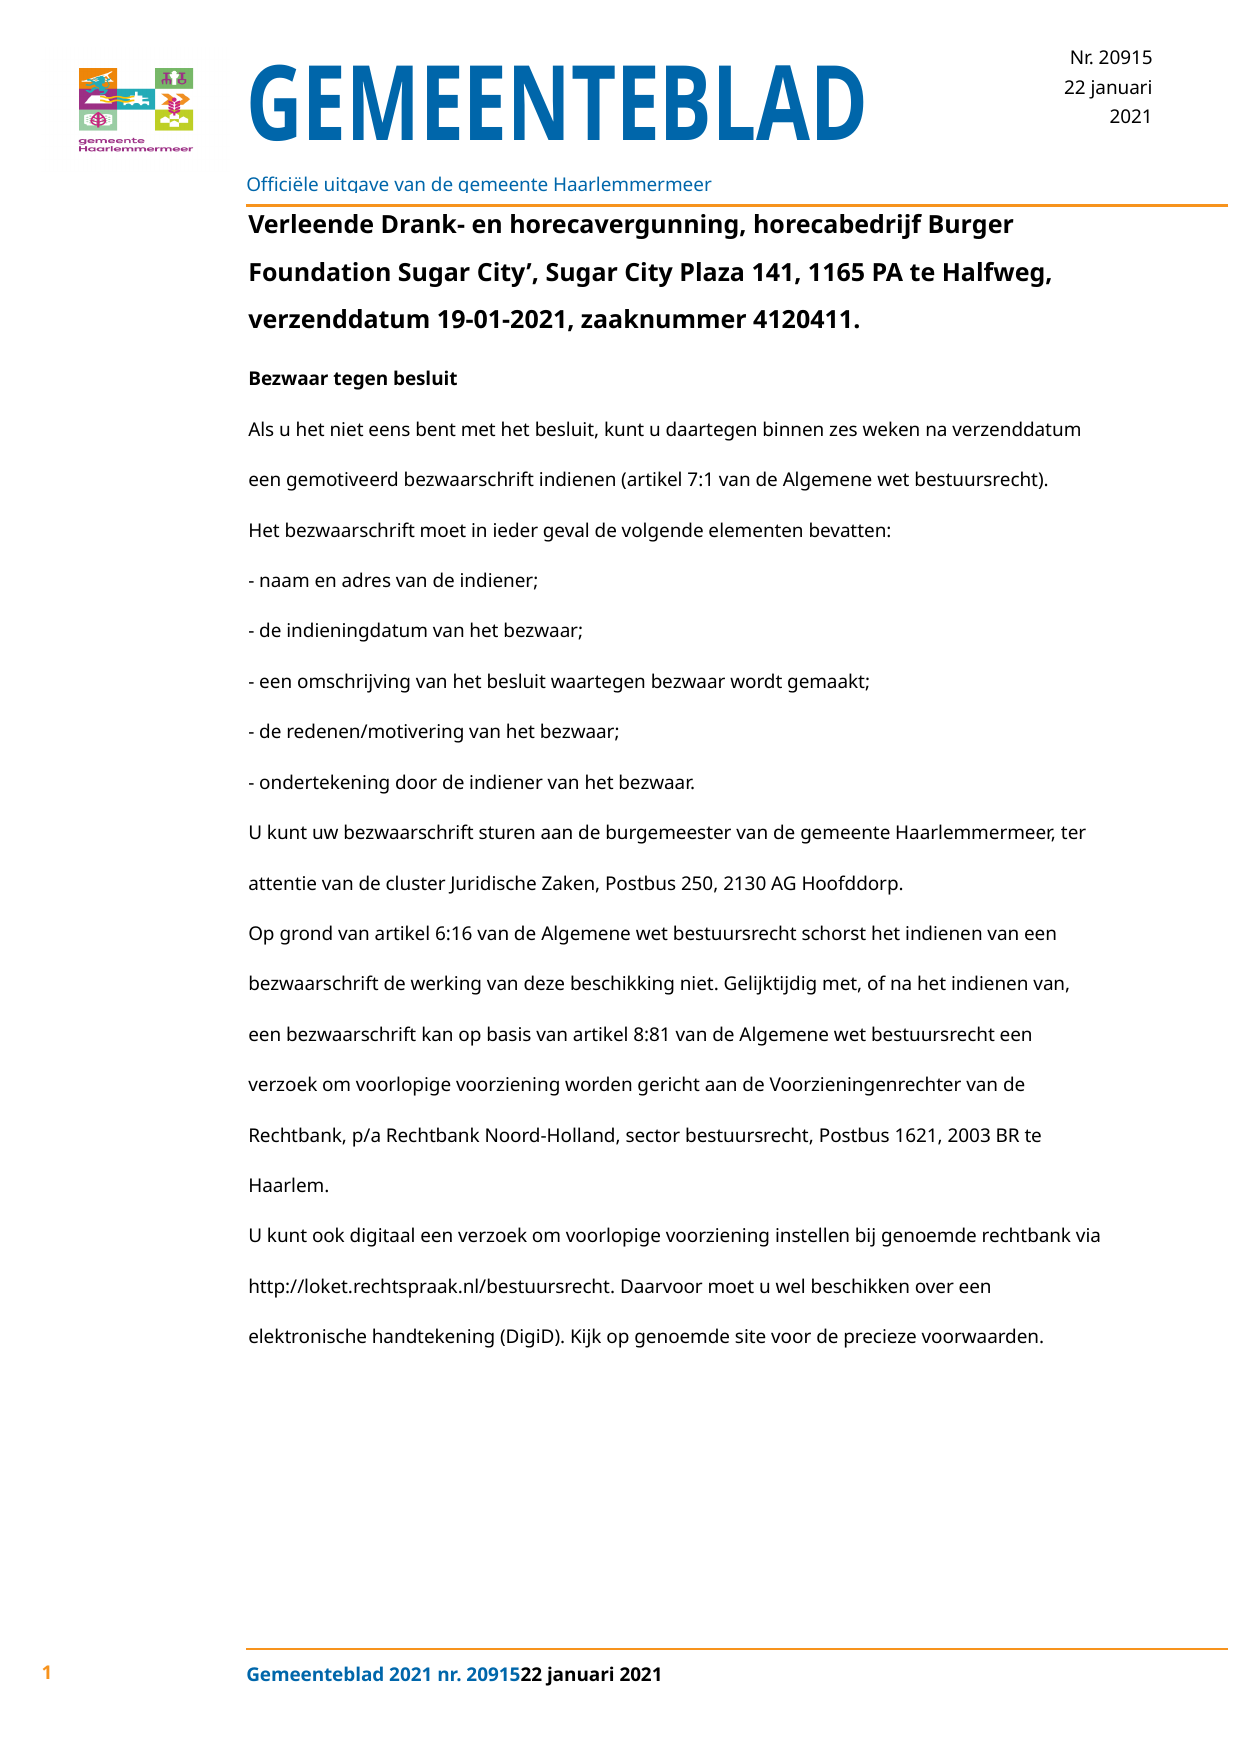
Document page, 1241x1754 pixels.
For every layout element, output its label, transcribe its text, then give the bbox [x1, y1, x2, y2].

text - ondertekening door de indiener van het bezwaar. [248, 769, 1152, 794]
text Verleende Drank- en horecavergunning, horecabedrijf Burger Foundation Sugar City’, Sugar City Plaza 141, 1165 PA te Halfweg, verzenddatum 19-01-2021, zaaknummer 4120411. [248, 207, 1152, 336]
text http://loket.rechtspraak.nl/bestuursrecht. Daarvoor moet u wel beschikken over een [248, 1273, 1152, 1299]
text - naam en adres van de indiener; [248, 567, 1152, 593]
picture [41, 47, 231, 172]
text elektronische handtekening (DigiD). Kijk op genoemde site voor de precieze voorwaarden. [248, 1323, 1152, 1349]
text bezwaarschrift de werking van deze beschikking niet. Gelijktijdig met, of na het indienen van, [248, 971, 1152, 996]
text Bezwaar tegen besluit [248, 366, 1152, 391]
text - een omschrijving van het besluit waartegen bezwaar wordt gemaakt; [248, 668, 1152, 694]
text verzoek om voorlopige voorziening worden gericht aan de Voorzieningenrechter van de [248, 1071, 1152, 1097]
text Haarlem. [248, 1172, 1152, 1198]
text - de indieningdatum van het bezwaar; [248, 618, 1152, 643]
text attentie van de cluster Juridische Zaken, Postbus 250, 2130 AG Hoofddorp. [248, 870, 1152, 895]
text U kunt ook digitaal een verzoek om voorlopige voorziening instellen bij genoemde rechtbank via [248, 1223, 1152, 1248]
text Het bezwaarschrift moet in ieder geval de volgende elementen bevatten: [248, 517, 1152, 542]
text een bezwaarschrift kan op basis van artikel 8:81 van de Algemene wet bestuursrecht een [248, 1021, 1152, 1047]
text Als u het niet eens bent met het besluit, kunt u daartegen binnen zes weken na verzenddatum [248, 416, 1152, 442]
text Op grond van artikel 6:16 van de Algemene wet bestuursrecht schorst het indienen van een [248, 920, 1152, 946]
text een gemotiveerd bezwaarschrift indienen (artikel 7:1 van de Algemene wet bestuursrecht). [248, 466, 1152, 492]
text - de redenen/motivering van het bezwaar; [248, 718, 1152, 744]
text Rechtbank, p/a Rechtbank Noord-Holland, sector bestuursrecht, Postbus 1621, 2003 BR te [248, 1122, 1152, 1147]
text U kunt uw bezwaarschrift sturen aan de burgemeester van de gemeente Haarlemmermeer, ter [248, 819, 1152, 845]
